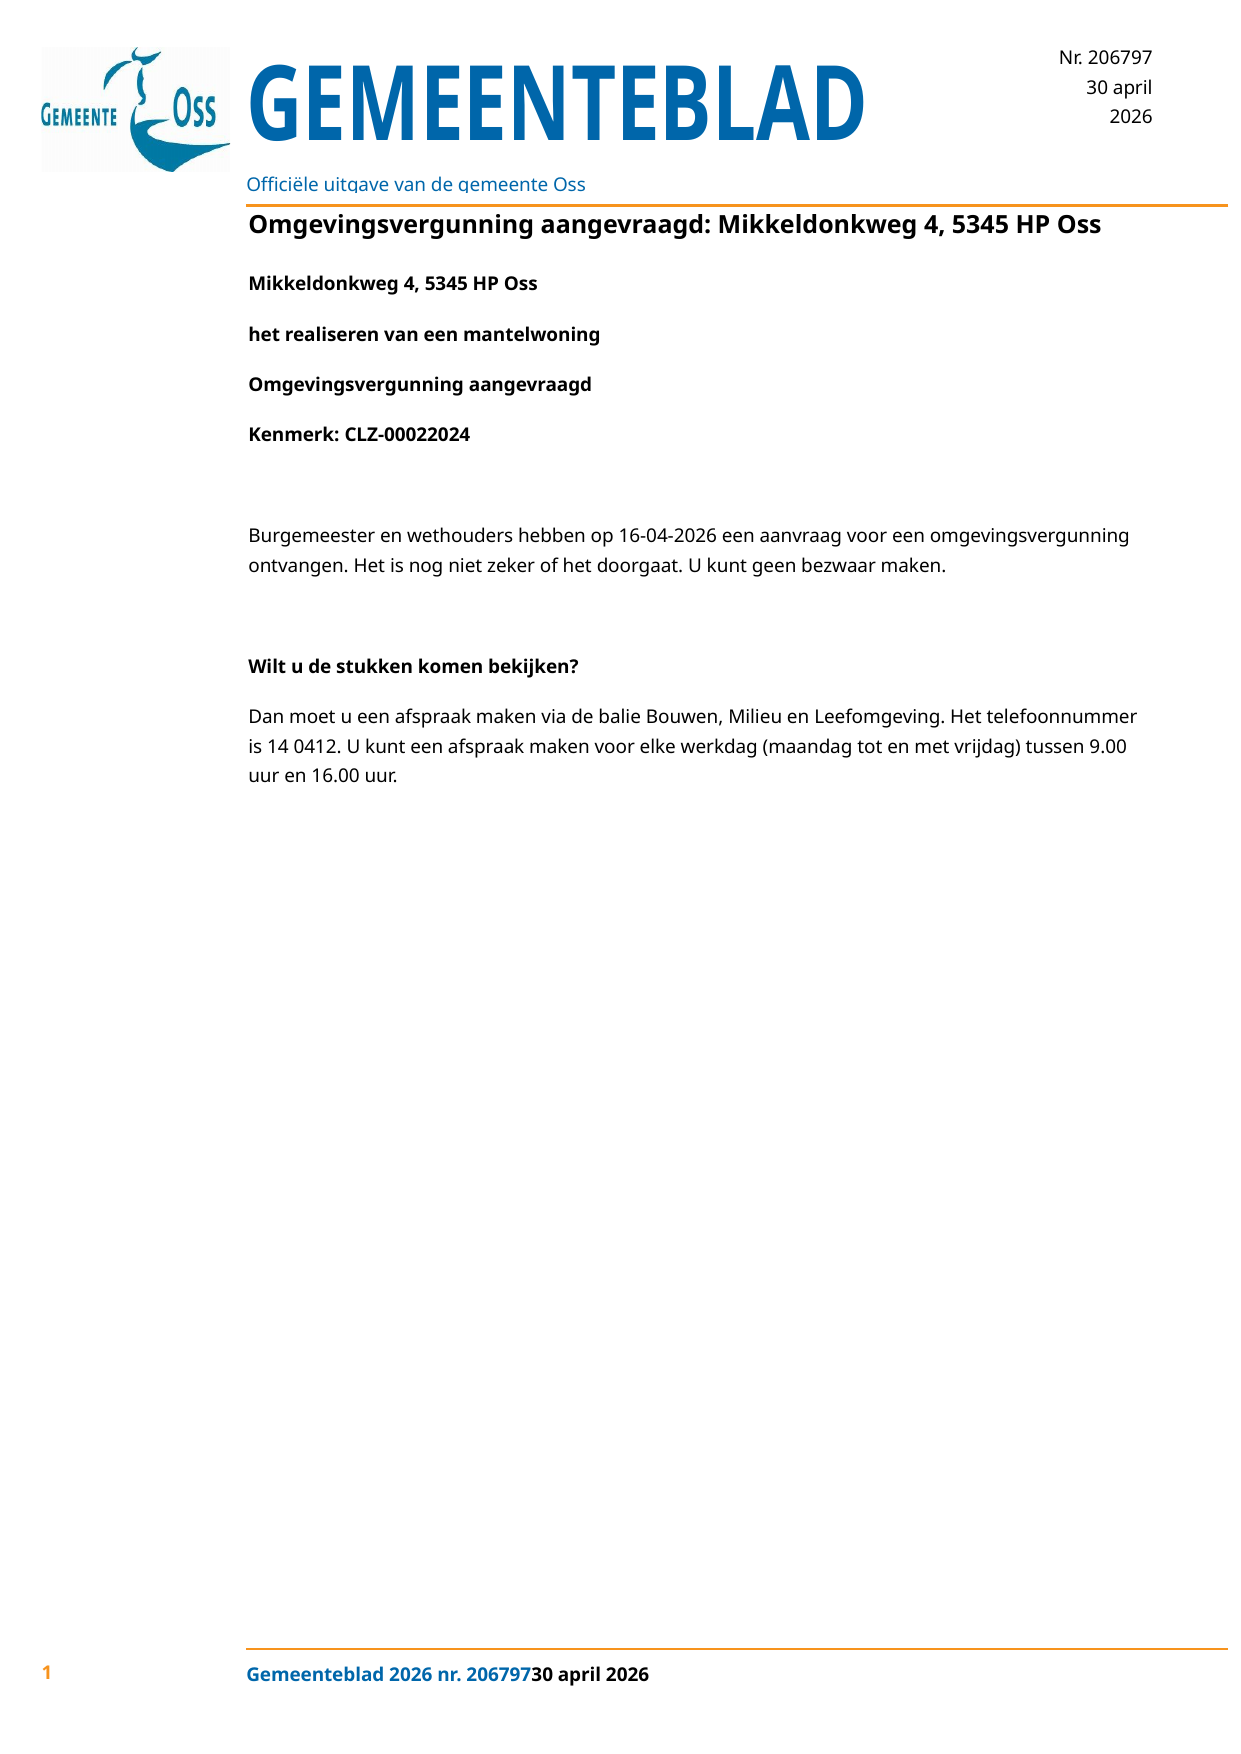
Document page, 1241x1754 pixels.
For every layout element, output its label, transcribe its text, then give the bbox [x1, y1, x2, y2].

text het realiseren van een mantelwoning [248, 321, 1152, 346]
picture [41, 47, 231, 172]
text Burgemeester en wethouders hebben op 16-04-2026 een aanvraag voor een omgevingsvergunning ontvangen. Het is nog niet zeker of het doorgaat. U kunt geen bezwaar maken. [248, 522, 1152, 578]
text Dan moet u een afspraak maken via de balie Bouwen, Milieu en Leefomgeving. Het telefoonnummer is 14 0412. U kunt een afspraak maken voor elke werkdag (maandag tot en met vrijdag) tussen 9.00 uur en 16.00 uur. [248, 703, 1152, 788]
text Wilt u de stukken komen bekijken? [248, 653, 1152, 678]
text Omgevingsvergunning aangevraagd [248, 371, 1152, 397]
text Omgevingsvergunning aangevraagd: Mikkeldonkweg 4, 5345 HP Oss [248, 207, 1152, 241]
text Mikkeldonkweg 4, 5345 HP Oss [248, 270, 1152, 296]
text Kenmerk: CLZ-00022024 [248, 422, 1152, 447]
